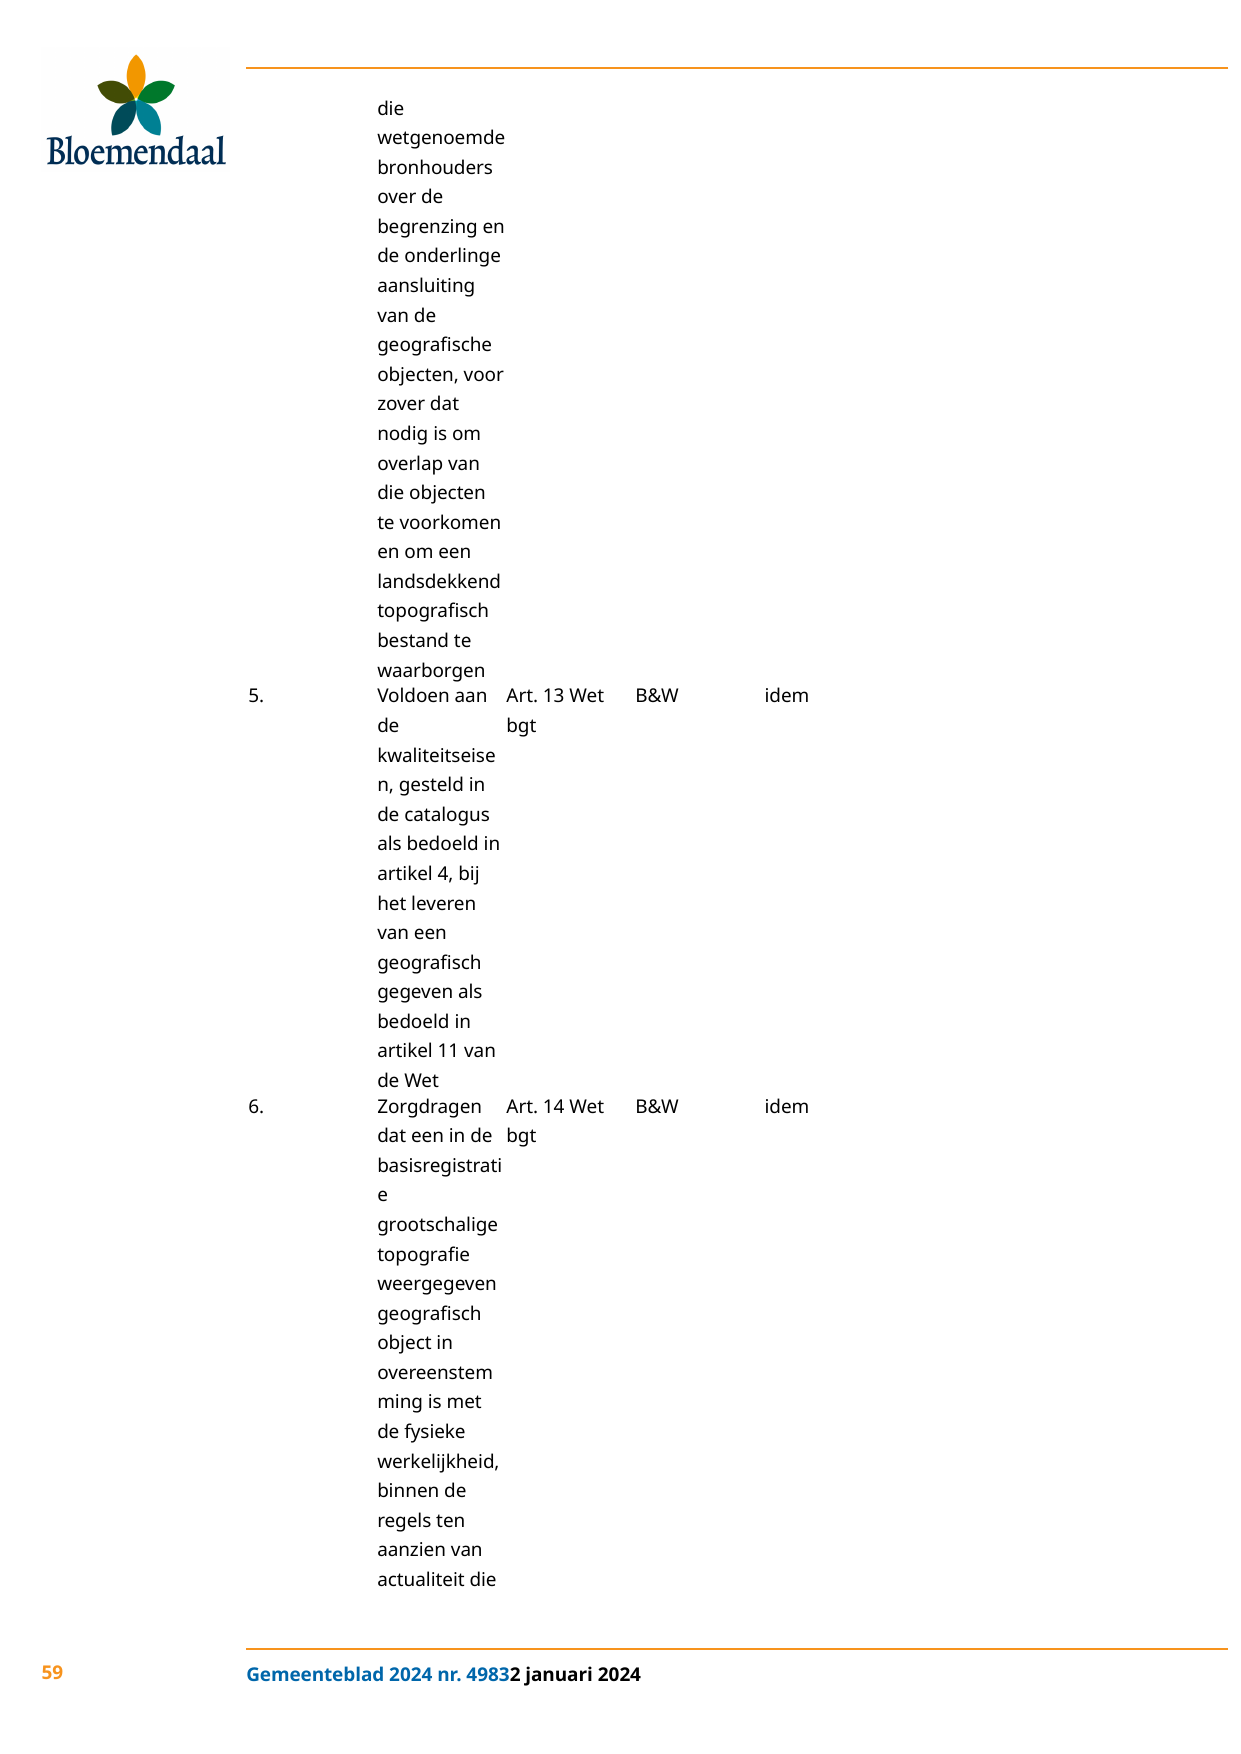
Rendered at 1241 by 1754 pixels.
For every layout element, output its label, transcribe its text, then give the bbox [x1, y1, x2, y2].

table_cell Voldoen aan de kwaliteitseisen, gesteld in de catalogus als bedoeld in artikel 4, bij het leveren van een geografisch gegeven als bedoeld in artikel 11 van de Wet [377, 683, 506, 1093]
table_cell 6. [248, 1093, 377, 1592]
table_cell [894, 1093, 1022, 1592]
table_cell [894, 683, 1022, 1093]
table_cell 5. [248, 683, 377, 1093]
table_cell [764, 95, 893, 683]
table_cell idem [764, 683, 893, 1093]
table_cell Art. 14 Wet bgt [506, 1093, 635, 1592]
table_cell [635, 95, 764, 683]
table_cell [506, 95, 635, 683]
table_cell B&W [635, 683, 764, 1093]
table_cell B&W [635, 1093, 764, 1592]
table_cell [1023, 708, 1152, 1093]
table_cell idem [764, 1093, 893, 1592]
table_cell Zorgdragen dat een in de basisregistratie grootschalige topografie weergegeven geografisch object in overeenstemming is met de fysieke werkelijkheid, binnen de regels ten aanzien van actualiteit die [377, 1093, 506, 1592]
table_cell die wetgenoemde bronhouders over de begrenzing en de onderlinge aansluiting van de geografische objecten, voor zover dat nodig is om overlap van die objecten te voorkomen en om een landsdekkend topografisch bestand te waarborgen [377, 95, 506, 683]
table_cell Art. 13 Wet bgt [506, 683, 635, 1093]
table_cell [894, 95, 1022, 683]
table_cell [248, 95, 377, 683]
picture [41, 47, 231, 172]
